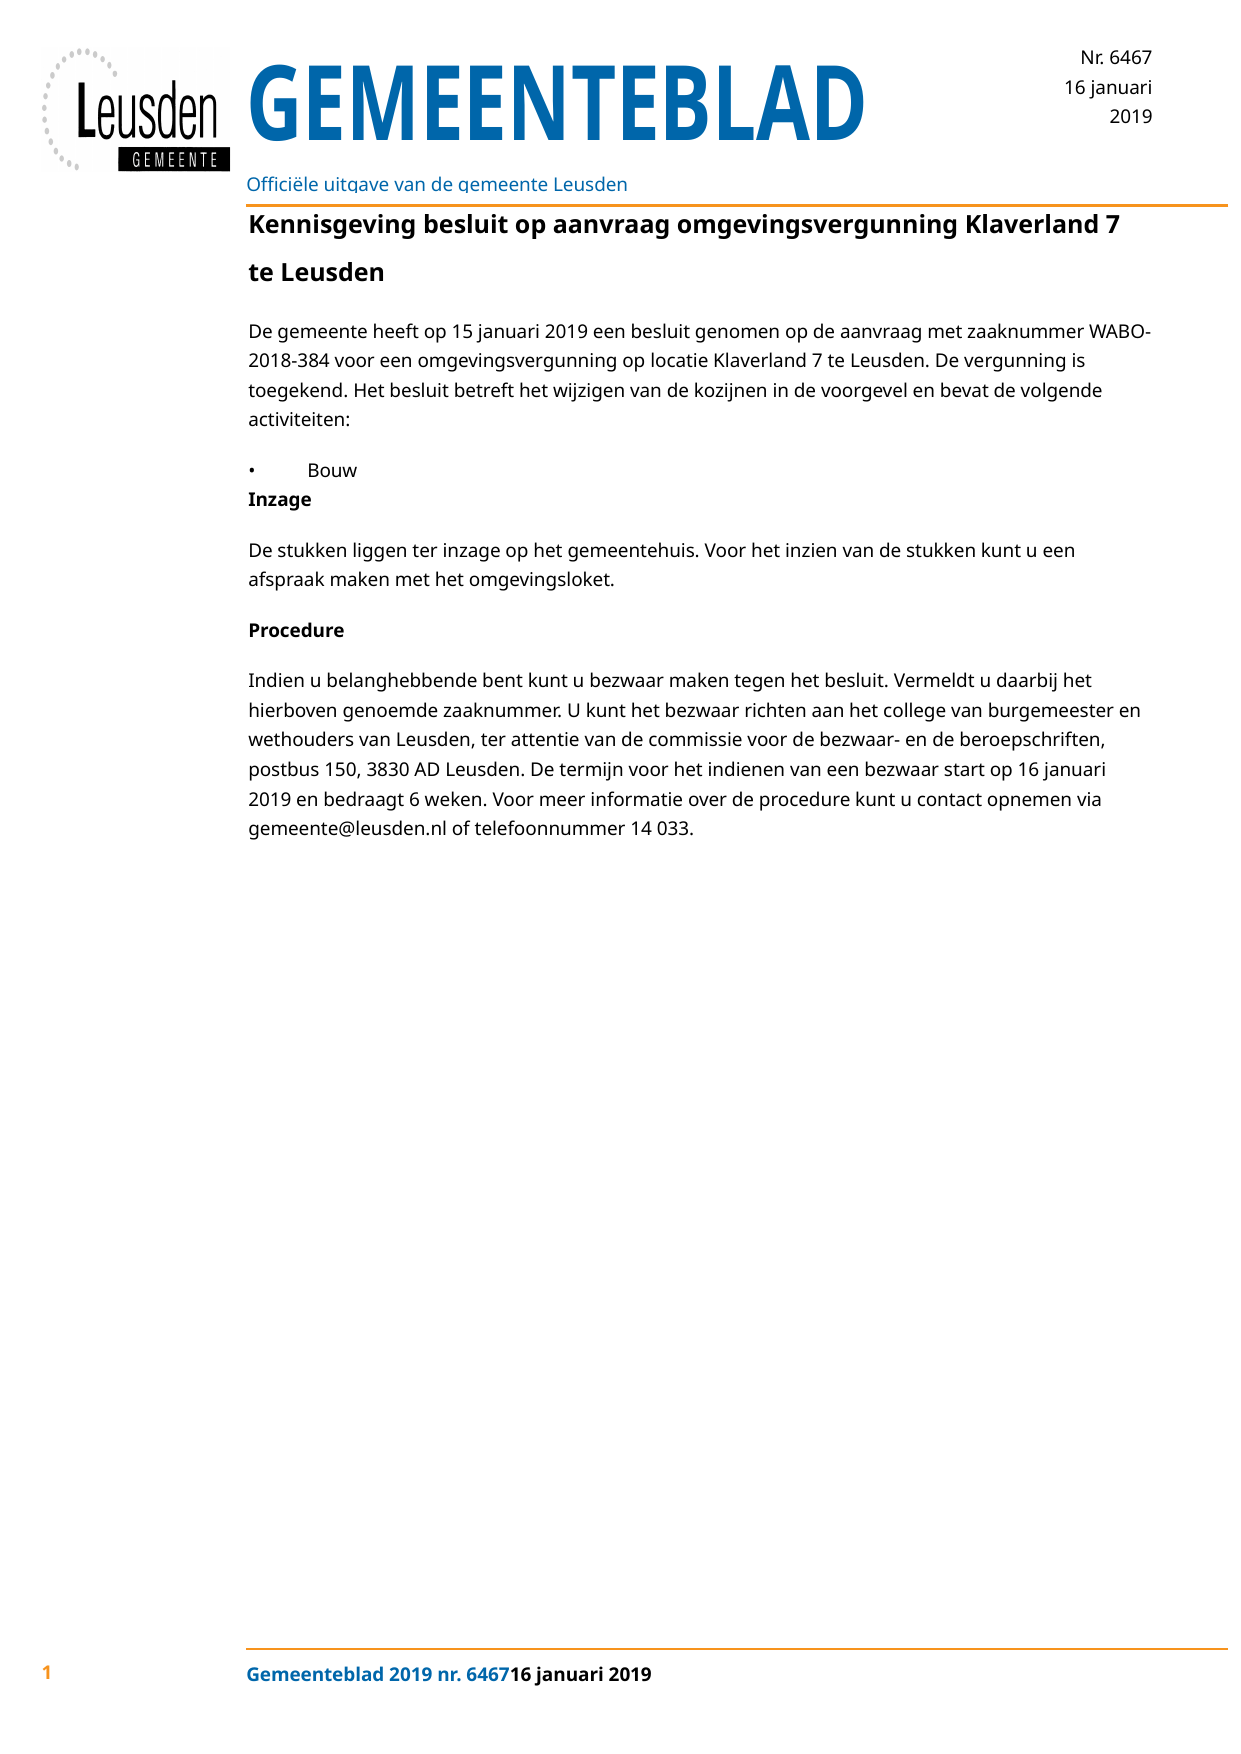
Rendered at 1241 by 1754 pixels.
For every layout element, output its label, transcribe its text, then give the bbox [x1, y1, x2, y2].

text Indien u belanghebbende bent kunt u bezwaar maken tegen het besluit. Vermeldt u daarbij het hierboven genoemde zaaknummer. U kunt het bezwaar richten aan het college van burgemeester en wethouders van Leusden, ter attentie van de commissie voor de bezwaar- en de beroepschriften, postbus 150, 3830 AD Leusden. De termijn voor het indienen van een bezwaar start op 16 januari 2019 en bedraagt 6 weken. Voor meer informatie over de procedure kunt u contact opnemen via gemeente@leusden.nl of telefoonnummer 14 033. [248, 667, 1152, 841]
text Kennisgeving besluit op aanvraag omgevingsvergunning Klaverland 7 te Leusden [248, 207, 1152, 288]
text De gemeente heeft op 15 januari 2019 een besluit genomen op de aanvraag met zaaknummer WABO-2018-384 voor een omgevingsvergunning op locatie Klaverland 7 te Leusden. De vergunning is toegekend. Het besluit betreft het wijzigen van de kozijnen in de voorgevel en bevat de volgende activiteiten: [248, 318, 1152, 432]
text De stukken liggen ter inzage op het gemeentehuis. Voor het inzien van de stukken kunt u een afspraak maken met het omgevingsloket. [248, 537, 1152, 592]
list Bouw [248, 457, 1152, 483]
text Procedure [248, 617, 1152, 643]
picture [41, 47, 231, 172]
text Inzage [248, 487, 1152, 512]
